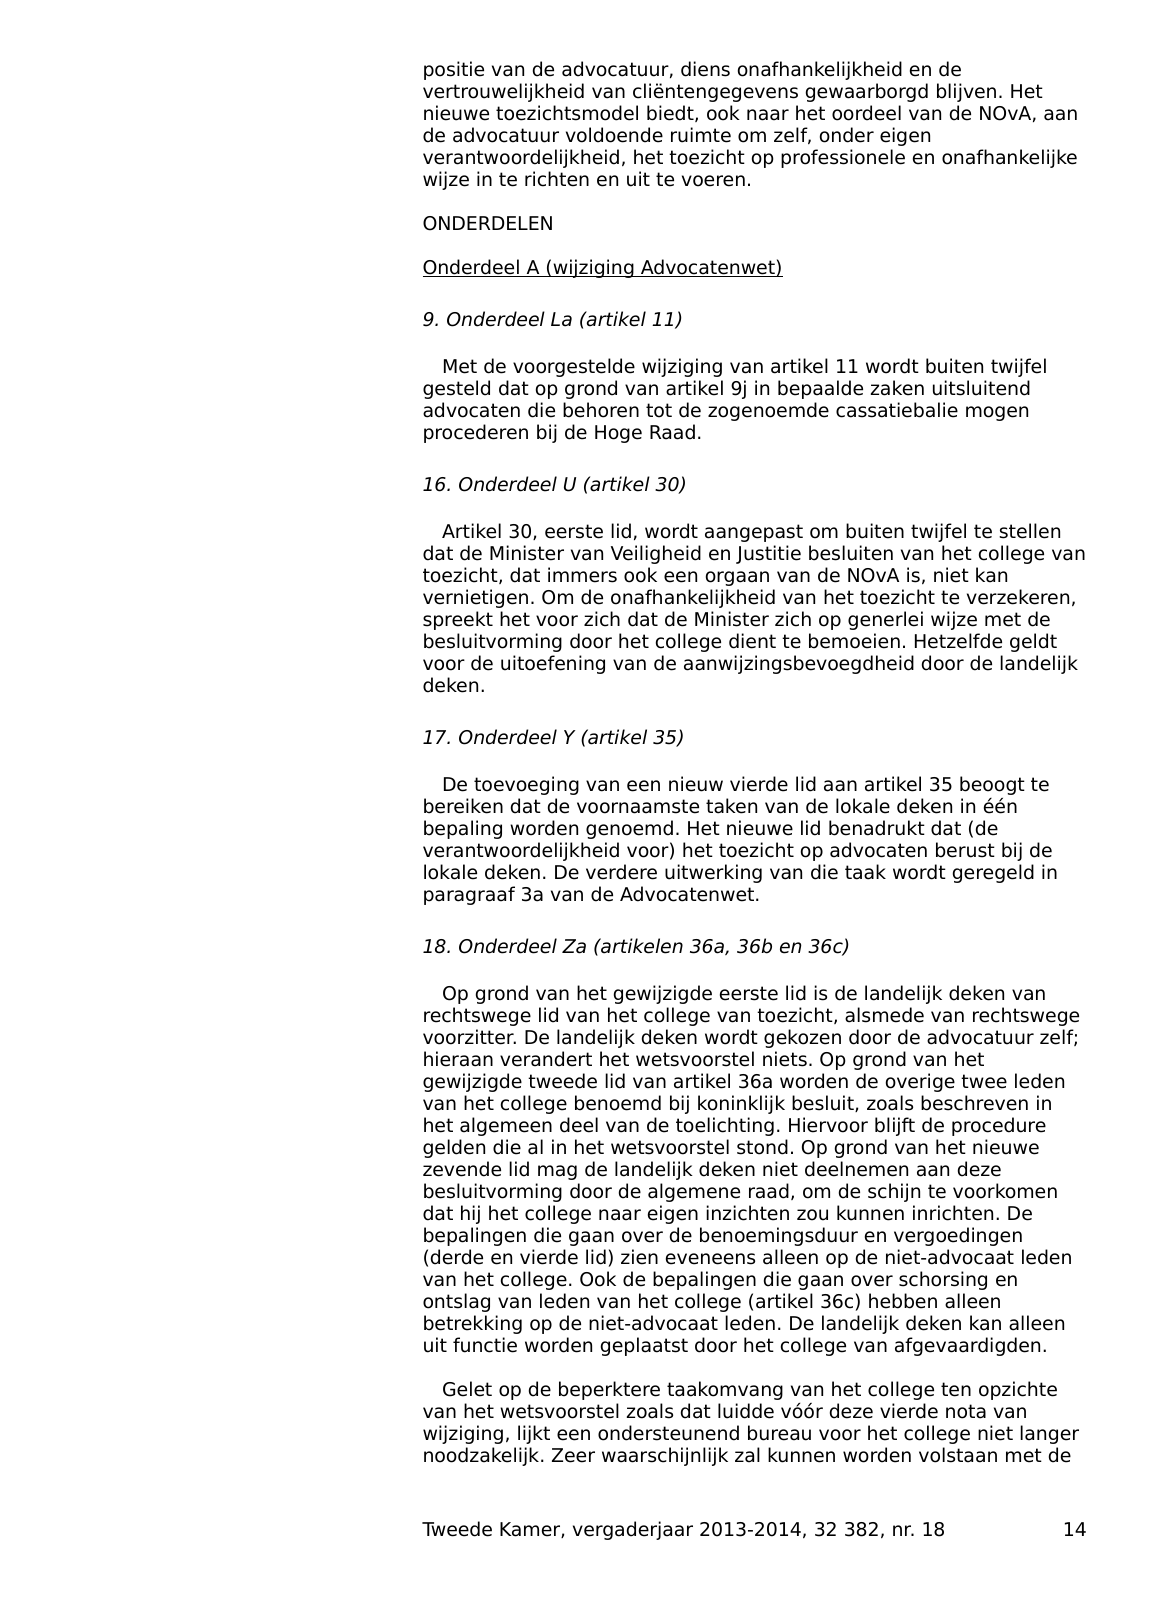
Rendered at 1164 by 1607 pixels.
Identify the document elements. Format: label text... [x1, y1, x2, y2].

subtitle 16. Onderdeel U (artikel 30) [422, 474, 1087, 496]
subtitle 9. Onderdeel La (artikel 11) [422, 309, 1087, 331]
text Met de voorgestelde wijziging van artikel 11 wordt buiten twijfel gesteld dat op grond van artikel 9j in bepaalde zaken uitsluitend advocaten die behoren tot de zogenoemde cassatiebalie mogen procederen bij de Hoge Raad. [422, 356, 1087, 444]
text De toevoeging van een nieuw vierde lid aan artikel 35 beoogt te bereiken dat de voornaamste taken van de lokale deken in één bepaling worden genoemd. Het nieuwe lid benadrukt dat (de verantwoordelijkheid voor) het toezicht op advocaten berust bij de lokale deken. De verdere uitwerking van die taak wordt geregeld in paragraaf 3a van de Advocatenwet. [422, 774, 1087, 906]
text Gelet op de beperktere taakomvang van het college ten opzichte van het wetsvoorstel zoals dat luidde vóór deze vierde nota van wijziging, lijkt een ondersteunend bureau voor het college niet langer noodzakelijk. Zeer waarschijnlijk zal kunnen worden volstaan met de [422, 1379, 1087, 1467]
text Artikel 30, eerste lid, wordt aangepast om buiten twijfel te stellen dat de Minister van Veiligheid en Justitie besluiten van het college van toezicht, dat immers ook een orgaan van de NOvA is, niet kan vernietigen. Om de onafhankelijkheid van het toezicht te verzekeren, spreekt het voor zich dat de Minister zich op generlei wijze met de besluitvorming door het college dient te bemoeien. Hetzelfde geldt voor de uitoefening van de aanwijzingsbevoegdheid door de landelijk deken. [422, 521, 1087, 697]
subtitle 17. Onderdeel Y (artikel 35) [422, 727, 1087, 749]
subtitle 18. Onderdeel Za (artikelen 36a, 36b en 36c) [422, 936, 1087, 958]
subtitle Onderdeel A (wijziging Advocatenwet) [422, 257, 1087, 279]
text positie van de advocatuur, diens onafhankelijkheid en de vertrouwelijkheid van cliëntengegevens gewaarborgd blijven. Het nieuwe toezichtsmodel biedt, ook naar het oordeel van de NOvA, aan de advocatuur voldoende ruimte om zelf, onder eigen verantwoordelijkheid, het toezicht op professionele en onafhankelijke wijze in te richten en uit te voeren. [422, 59, 1087, 191]
subtitle ONDERDELEN [422, 213, 1087, 235]
text Op grond van het gewijzigde eerste lid is de landelijk deken van rechtswege lid van het college van toezicht, alsmede van rechtswege voorzitter. De landelijk deken wordt gekozen door de advocatuur zelf; hieraan verandert het wetsvoorstel niets. Op grond van het gewijzigde tweede lid van artikel 36a worden de overige twee leden van het college benoemd bij koninklijk besluit, zoals beschreven in het algemeen deel van de toelichting. Hiervoor blijft de procedure gelden die al in het wetsvoorstel stond. Op grond van het nieuwe zevende lid mag de landelijk deken niet deelnemen aan deze besluitvorming door de algemene raad, om de schijn te voorkomen dat hij het college naar eigen inzichten zou kunnen inrichten. De bepalingen die gaan over de benoemingsduur en vergoedingen (derde en vierde lid) zien eveneens alleen op de niet-advocaat leden van het college. Ook de bepalingen die gaan over schorsing en ontslag van leden van het college (artikel 36c) hebben alleen betrekking op de niet-advocaat leden. De landelijk deken kan alleen uit functie worden geplaatst door het college van afgevaardigden. [422, 983, 1087, 1356]
